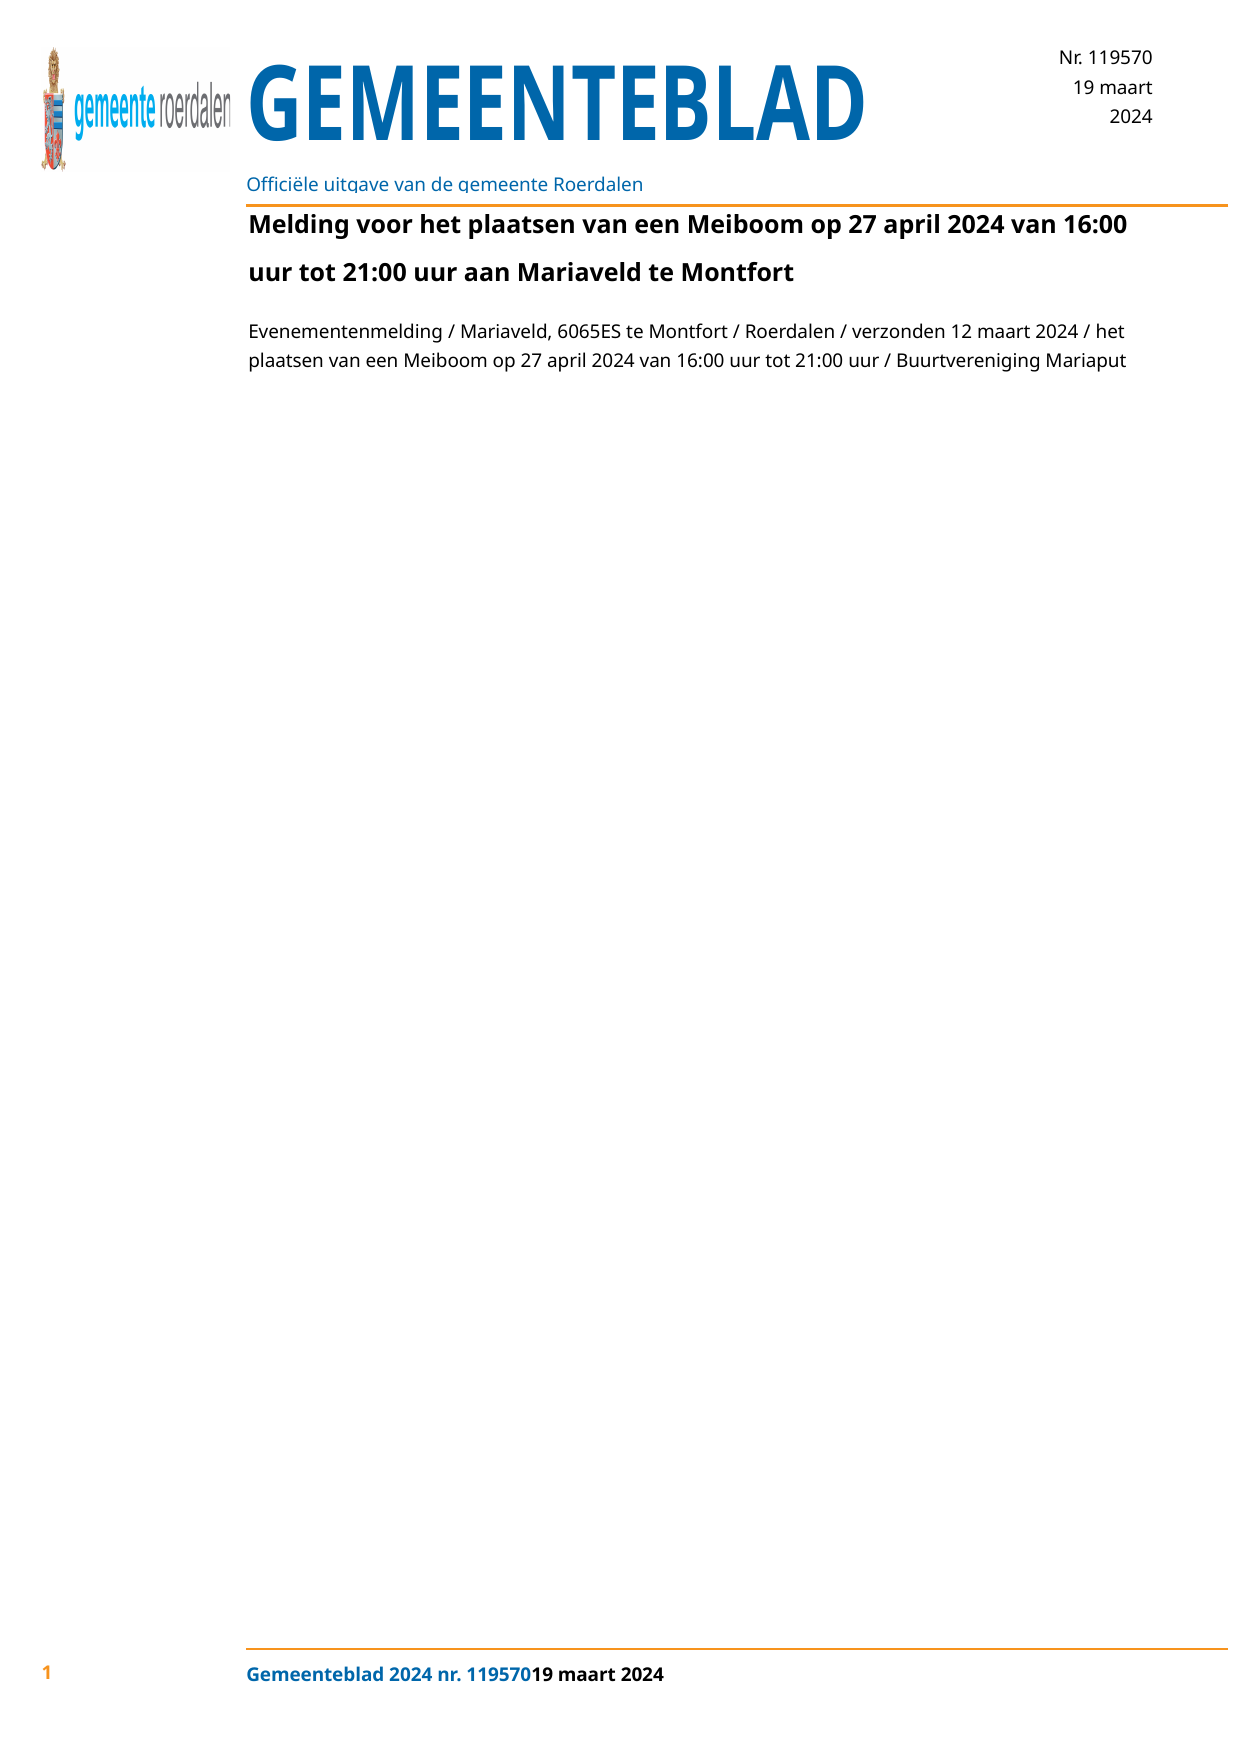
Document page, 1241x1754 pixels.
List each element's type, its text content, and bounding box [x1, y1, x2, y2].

text Melding voor het plaatsen van een Meiboom op 27 april 2024 van 16:00 uur tot 21:00 uur aan Mariaveld te Montfort [248, 207, 1152, 288]
text Evenementenmelding / Mariaveld, 6065ES te Montfort / Roerdalen / verzonden 12 maart 2024 / het plaatsen van een Meiboom op 27 april 2024 van 16:00 uur tot 21:00 uur / Buurtvereniging Mariaput [248, 318, 1152, 373]
picture [41, 47, 231, 172]
